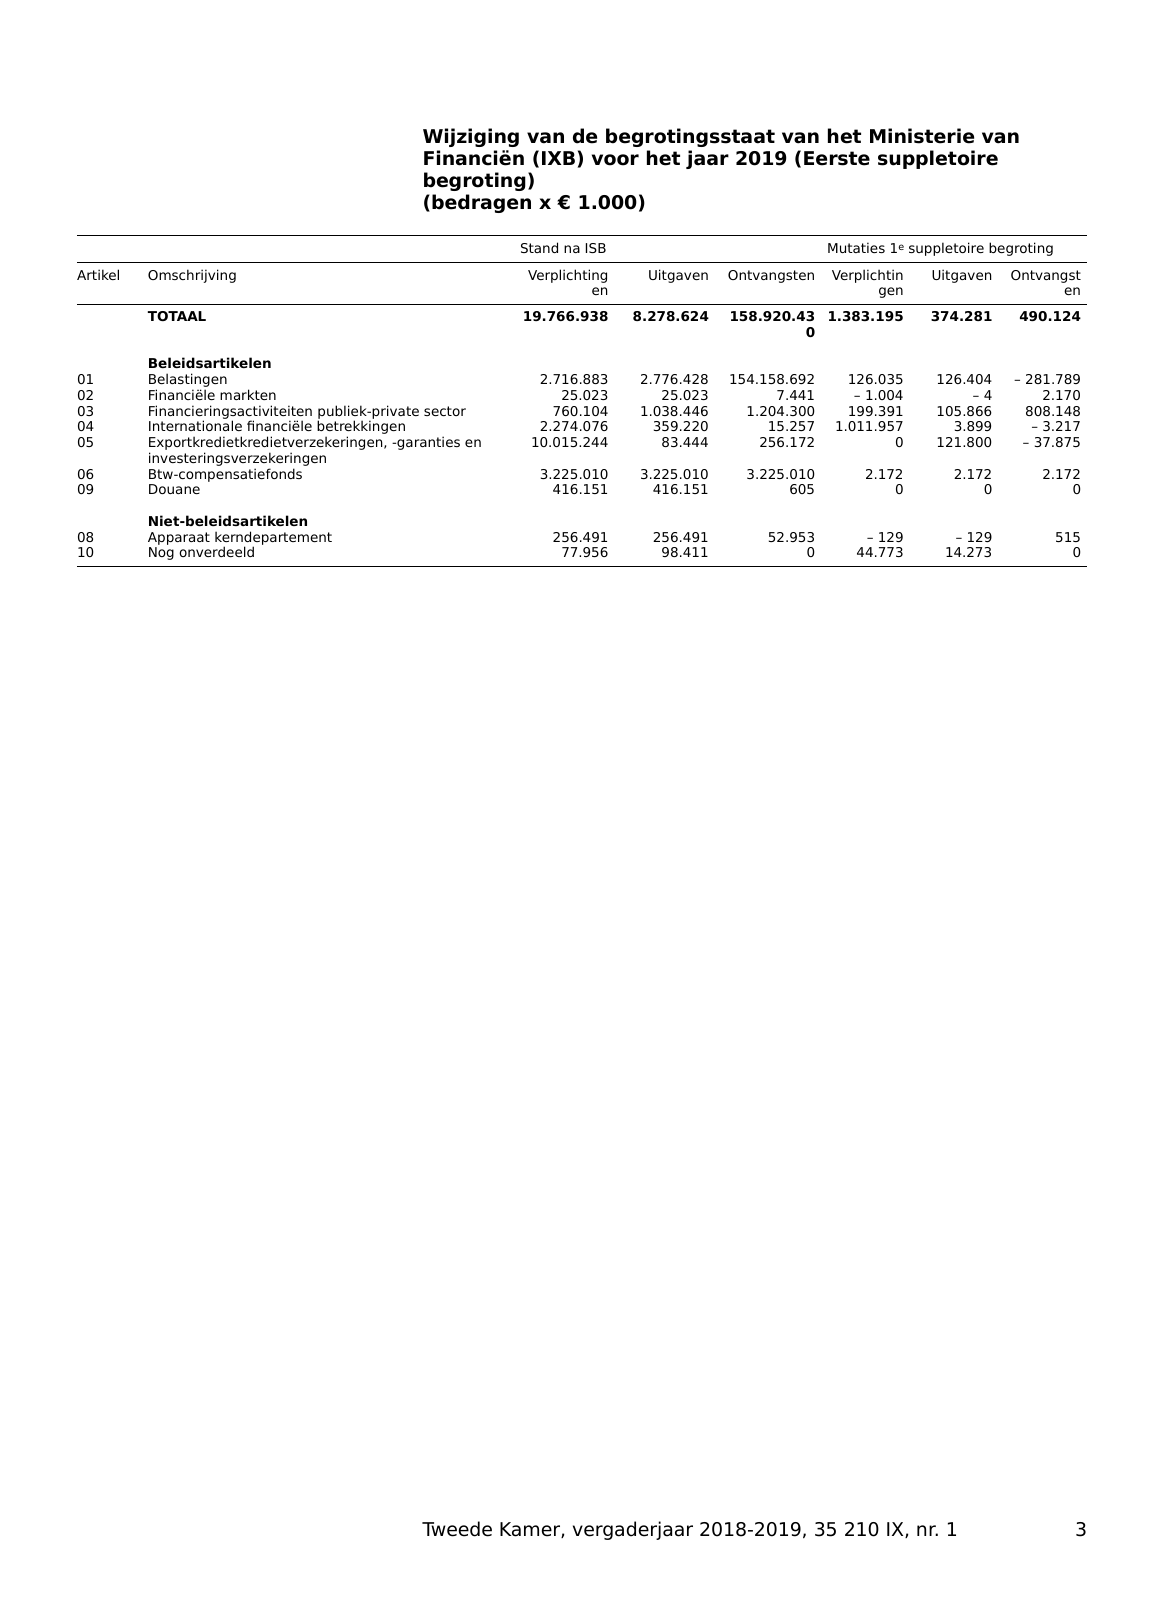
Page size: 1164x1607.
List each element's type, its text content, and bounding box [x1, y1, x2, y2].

table_cell [514, 514, 614, 529]
table_cell Ontvangsten [998, 263, 1087, 303]
table_cell – 1.004 [821, 388, 909, 403]
table_cell [715, 356, 821, 372]
table_header [77, 236, 514, 262]
table_cell [821, 514, 909, 529]
table_cell 0 [821, 435, 909, 466]
table_cell 14.273 [909, 545, 998, 566]
table_cell [998, 498, 1087, 514]
table_cell 7.441 [715, 388, 821, 403]
table_cell – 129 [821, 529, 909, 545]
table_cell 760.104 [514, 404, 614, 419]
table_cell 08 [77, 529, 142, 545]
table_cell 10.015.244 [514, 435, 614, 466]
table_cell 0 [821, 482, 909, 498]
table_cell – 37.875 [998, 435, 1087, 466]
table_cell Douane [142, 482, 514, 498]
table_header Stand na ISB [514, 236, 821, 262]
table_cell 04 [77, 419, 142, 435]
table_cell 126.404 [909, 372, 998, 388]
table_cell [514, 356, 614, 372]
table_cell 2.716.883 [514, 372, 614, 388]
table_cell [909, 514, 998, 529]
table_cell 2.172 [821, 466, 909, 482]
table_cell [77, 498, 142, 514]
table_cell Nog onverdeeld [142, 545, 514, 566]
table_cell Internationale financiële betrekkingen [142, 419, 514, 435]
table_cell 256.172 [715, 435, 821, 466]
table_cell 19.766.938 [514, 305, 614, 341]
table_cell [909, 341, 998, 356]
table_cell [821, 341, 909, 356]
table_cell 158.920.430 [715, 305, 821, 341]
table_cell 2.274.076 [514, 419, 614, 435]
table_cell Beleidsartikelen [142, 356, 514, 372]
table_cell 0 [998, 482, 1087, 498]
table_cell Ontvangsten [715, 263, 821, 303]
table_cell – 281.789 [998, 372, 1087, 388]
table_cell [715, 341, 821, 356]
table_cell [998, 356, 1087, 372]
table_cell 25.023 [514, 388, 614, 403]
table_cell – 129 [909, 529, 998, 545]
table_cell 808.148 [998, 404, 1087, 419]
table_cell 06 [77, 466, 142, 482]
table_cell 52.953 [715, 529, 821, 545]
table_cell 126.035 [821, 372, 909, 388]
table_cell [998, 341, 1087, 356]
table_cell 515 [998, 529, 1087, 545]
table_cell [77, 514, 142, 529]
table_cell 10 [77, 545, 142, 566]
table_header Mutaties 1e suppletoire begroting [821, 236, 1087, 262]
table_cell 374.281 [909, 305, 998, 341]
table_cell 77.956 [514, 545, 614, 566]
table_cell TOTAAL [142, 305, 514, 341]
table_cell [614, 341, 714, 356]
table_cell [715, 498, 821, 514]
table_cell [514, 498, 614, 514]
table_cell Apparaat kerndepartement [142, 529, 514, 545]
table_cell 1.204.300 [715, 404, 821, 419]
text Wijziging van de begrotingsstaat van het Ministerie van Financiën (IXB) voor het jaar 2019 (Eerste suppletoire begroting) [422, 126, 1087, 192]
table_cell 05 [77, 435, 142, 466]
table_cell [77, 305, 142, 341]
table_cell 09 [77, 482, 142, 498]
table_cell 03 [77, 404, 142, 419]
table_cell [821, 498, 909, 514]
table_cell [514, 341, 614, 356]
table_cell 2.776.428 [614, 372, 714, 388]
table_cell 8.278.624 [614, 305, 714, 341]
table_cell 490.124 [998, 305, 1087, 341]
table_cell [614, 514, 714, 529]
table_cell 83.444 [614, 435, 714, 466]
table_cell 3.225.010 [715, 466, 821, 482]
table_cell [909, 356, 998, 372]
table_cell 2.172 [909, 466, 998, 482]
table_cell 2.170 [998, 388, 1087, 403]
table_cell [821, 356, 909, 372]
table_cell [715, 514, 821, 529]
table_cell 359.220 [614, 419, 714, 435]
table_cell 15.257 [715, 419, 821, 435]
table_cell 2.172 [998, 466, 1087, 482]
table_cell Verplichtingen [514, 263, 614, 303]
table_cell 0 [998, 545, 1087, 566]
table_cell 154.158.692 [715, 372, 821, 388]
table_cell 121.800 [909, 435, 998, 466]
table_cell Niet-beleidsartikelen [142, 514, 514, 529]
table_cell – 3.217 [998, 419, 1087, 435]
table_cell 3.899 [909, 419, 998, 435]
table_cell Belastingen [142, 372, 514, 388]
table_cell [909, 498, 998, 514]
table_cell [998, 514, 1087, 529]
table_cell Verplichtingen [821, 263, 909, 303]
table_cell 98.411 [614, 545, 714, 566]
table_cell 416.151 [614, 482, 714, 498]
text (bedragen x € 1.000) [422, 192, 1087, 213]
table_cell 3.225.010 [514, 466, 614, 482]
table_cell Uitgaven [614, 263, 714, 303]
table_cell 416.151 [514, 482, 614, 498]
table_cell Omschrijving [142, 263, 514, 303]
table_cell 02 [77, 388, 142, 403]
table_cell – 4 [909, 388, 998, 403]
table_cell Artikel [77, 263, 142, 303]
table_cell 105.866 [909, 404, 998, 419]
table_cell 44.773 [821, 545, 909, 566]
table_cell 1.038.446 [614, 404, 714, 419]
table_cell [614, 356, 714, 372]
table_cell [142, 341, 514, 356]
table_cell [614, 498, 714, 514]
table_cell Btw-compensatiefonds [142, 466, 514, 482]
table_cell 256.491 [514, 529, 614, 545]
table_cell 01 [77, 372, 142, 388]
table_cell [142, 498, 514, 514]
table_cell Financiële markten [142, 388, 514, 403]
table_cell [77, 341, 142, 356]
table_cell Financieringsactiviteiten publiek-private sector [142, 404, 514, 419]
table_cell 1.383.195 [821, 305, 909, 341]
table_cell [77, 356, 142, 372]
table_cell 0 [909, 482, 998, 498]
table_cell 605 [715, 482, 821, 498]
table_cell 1.011.957 [821, 419, 909, 435]
table_cell 25.023 [614, 388, 714, 403]
table_cell 3.225.010 [614, 466, 714, 482]
table_cell Exportkredietkredietverzekeringen, -garanties en investeringsverzekeringen [142, 435, 514, 466]
table_cell Uitgaven [909, 263, 998, 303]
table_cell 256.491 [614, 529, 714, 545]
table_cell 0 [715, 545, 821, 566]
table_cell 199.391 [821, 404, 909, 419]
